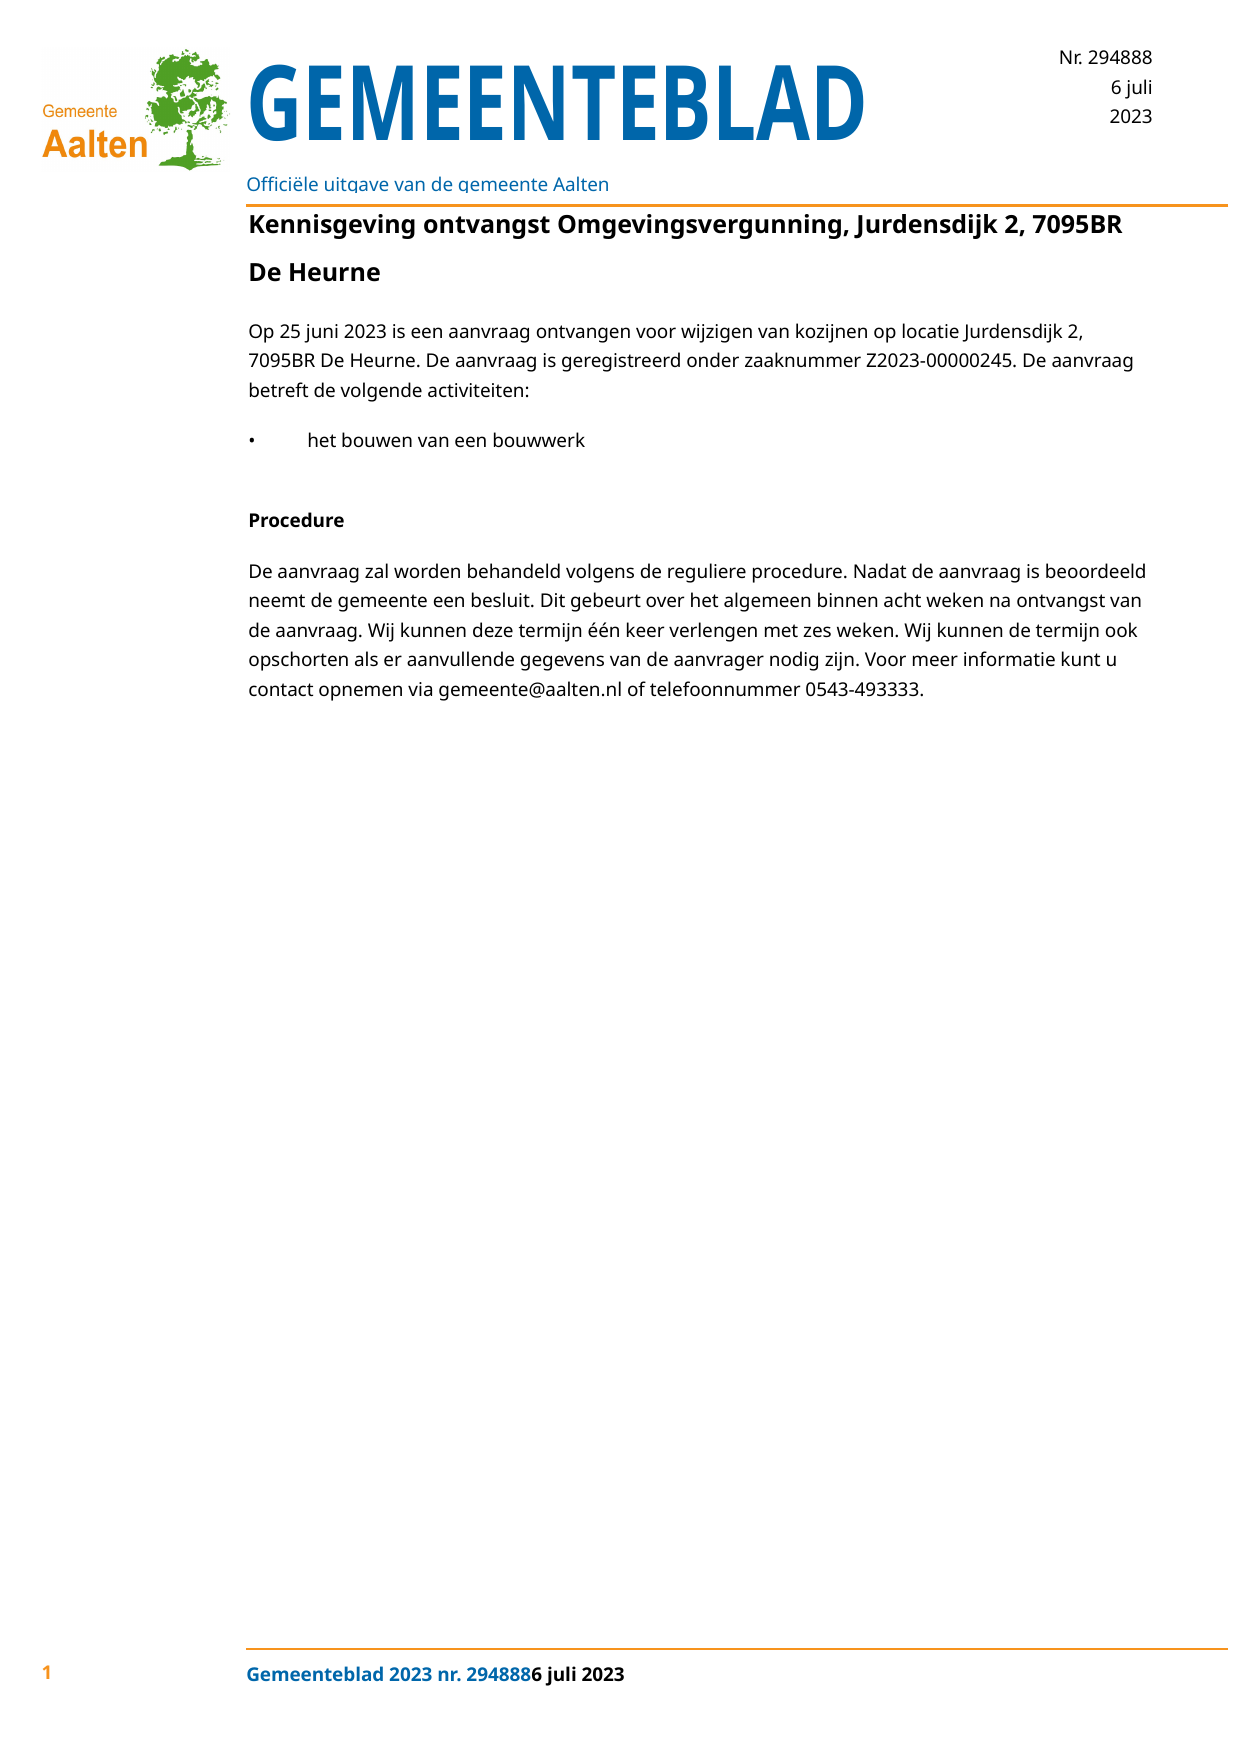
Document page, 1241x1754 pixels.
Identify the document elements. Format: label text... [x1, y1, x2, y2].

text Procedure [248, 507, 1152, 533]
picture [41, 47, 231, 172]
text Kennisgeving ontvangst Omgevingsvergunning, Jurdensdijk 2, 7095BR De Heurne [248, 207, 1152, 288]
text Op 25 juni 2023 is een aanvraag ontvangen voor wijzigen van kozijnen op locatie Jurdensdijk 2, 7095BR De Heurne. De aanvraag is geregistreerd onder zaaknummer Z2023-00000245. De aanvraag betreft de volgende activiteiten: [248, 318, 1152, 403]
list het bouwen van een bouwwerk [248, 427, 1152, 453]
text De aanvraag zal worden behandeld volgens de reguliere procedure. Nadat de aanvraag is beoordeeld neemt de gemeente een besluit. Dit gebeurt over het algemeen binnen acht weken na ontvangst van de aanvraag. Wij kunnen deze termijn één keer verlengen met zes weken. Wij kunnen de termijn ook opschorten als er aanvullende gegevens van de aanvrager nodig zijn. Voor meer informatie kunt u contact opnemen via gemeente@aalten.nl of telefoonnummer 0543-493333. [248, 558, 1152, 702]
